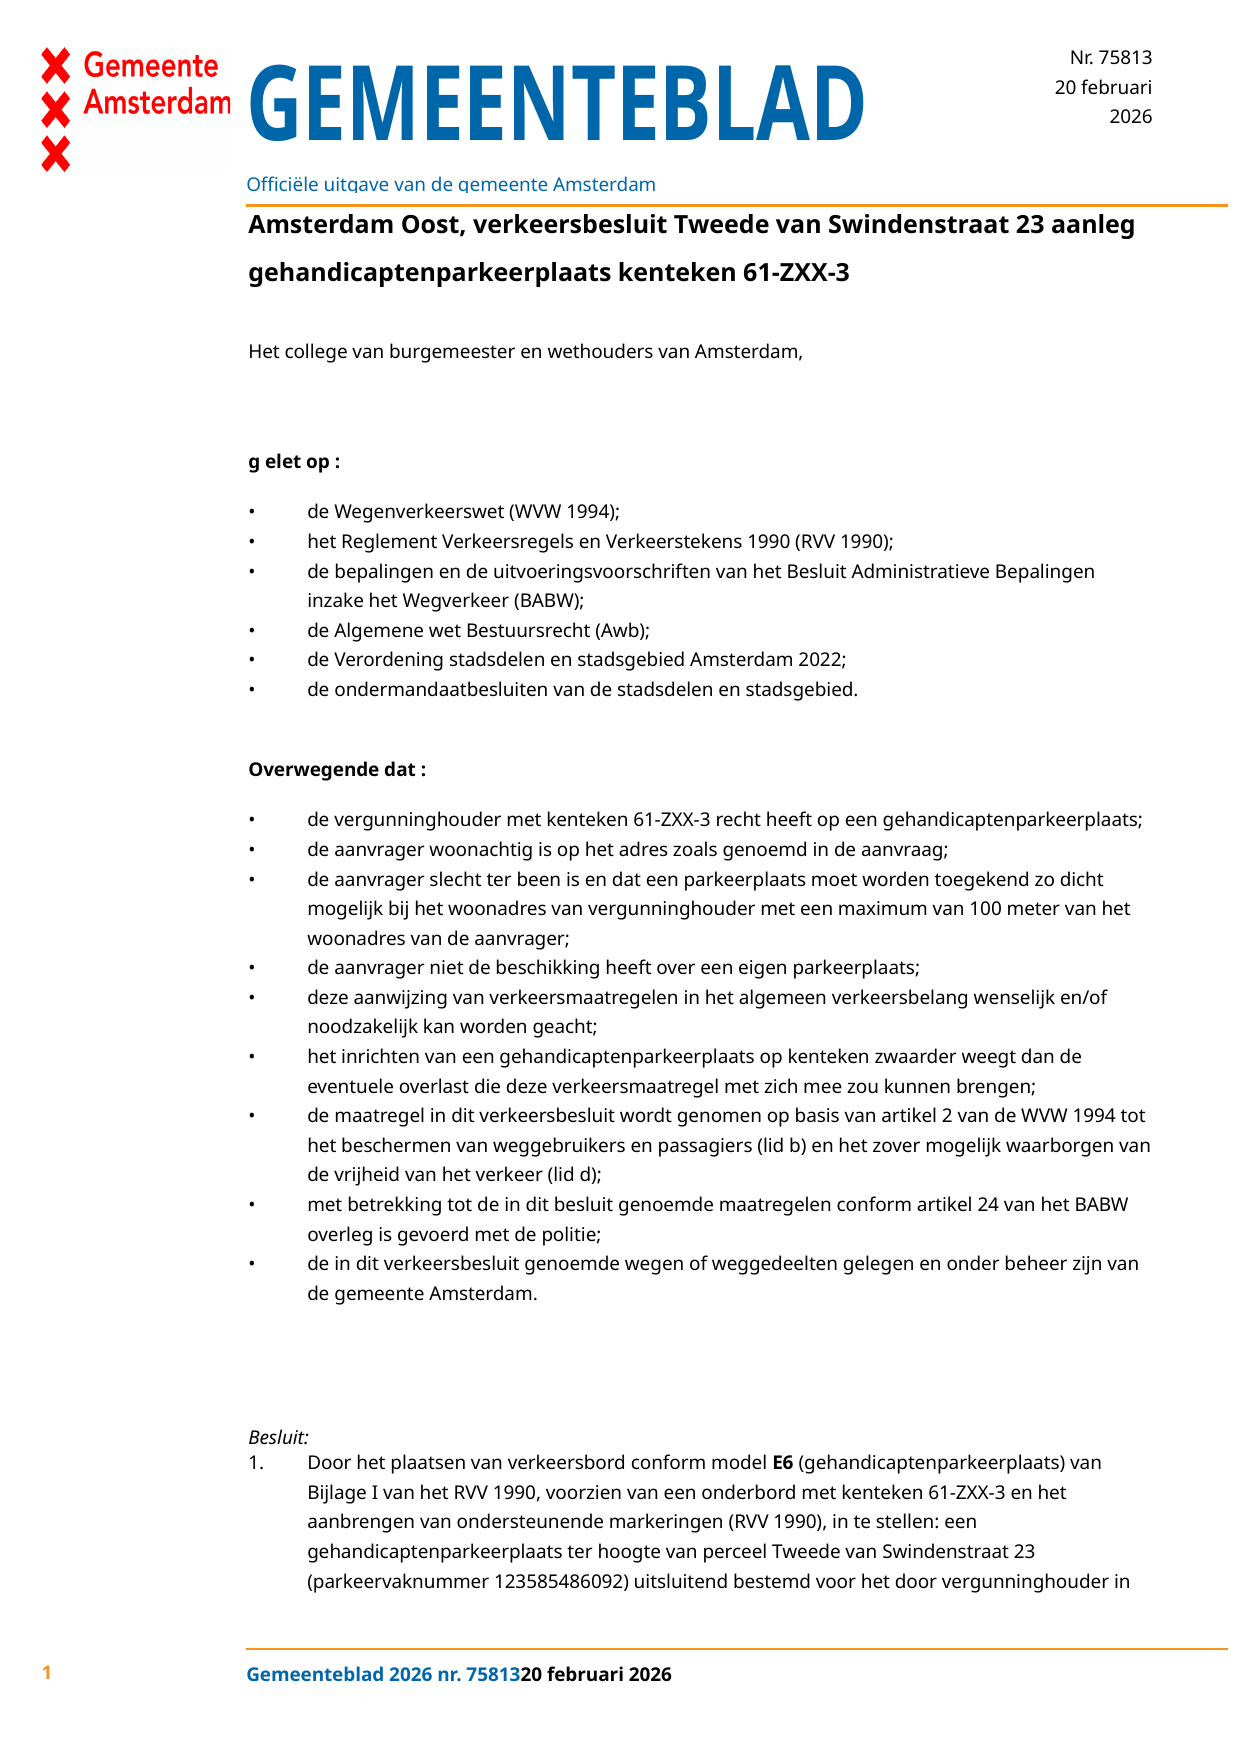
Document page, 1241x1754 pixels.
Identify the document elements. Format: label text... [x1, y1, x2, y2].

list de bepalingen en de uitvoeringsvoorschriften van het Besluit Administratieve Bepalingen inzake het Wegverkeer (BABW); [248, 558, 1152, 613]
list de ondermandaatbesluiten van de stadsdelen en stadsgebied. [248, 676, 1152, 702]
text Amsterdam Oost, verkeersbesluit Tweede van Swindenstraat 23 aanleg gehandicaptenparkeerplaats kenteken 61-ZXX-3 [248, 207, 1152, 288]
list de maatregel in dit verkeersbesluit wordt genomen op basis van artikel 2 van de WVW 1994 tot het beschermen van weggebruikers en passagiers (lid b) en het zover mogelijk waarborgen van de vrijheid van het verkeer (lid d); [248, 1102, 1152, 1187]
list de Verordening stadsdelen en stadsgebied Amsterdam 2022; [248, 647, 1152, 672]
picture [41, 47, 231, 172]
text g elet op : [248, 448, 1152, 474]
text Besluit: [248, 1424, 1152, 1449]
list de vergunninghouder met kenteken 61-ZXX-3 recht heeft op een gehandicaptenparkeerplaats; [248, 807, 1152, 832]
list de in dit verkeersbesluit genoemde wegen of weggedeelten gelegen en onder beheer zijn van de gemeente Amsterdam. [248, 1250, 1152, 1306]
list Door het plaatsen van verkeersbord conform model E6 (gehandicaptenparkeerplaats) van Bijlage I van het RVV 1990, voorzien van een onderbord met kenteken 61-ZXX-3 en het aanbrengen van ondersteunende markeringen (RVV 1990), in te stellen: een gehandicaptenparkeerplaats ter hoogte van perceel Tweede van Swindenstraat 23 (parkeervaknummer 123585486092) uitsluitend bestemd voor het door vergunninghouder in [248, 1449, 1152, 1594]
list de aanvrager slecht ter been is en dat een parkeerplaats moet worden toegekend zo dicht mogelijk bij het woonadres van vergunninghouder met een maximum van 100 meter van het woonadres van de aanvrager; [248, 866, 1152, 951]
list de aanvrager woonachtig is op het adres zoals genoemd in de aanvraag; [248, 836, 1152, 862]
list de aanvrager niet de beschikking heeft over een eigen parkeerplaats; [248, 954, 1152, 980]
list deze aanwijzing van verkeersmaatregelen in het algemeen verkeersbelang wenselijk en/of noodzakelijk kan worden geacht; [248, 984, 1152, 1039]
list de Wegenverkeerswet (WVW 1994); [248, 499, 1152, 524]
list de Algemene wet Bestuursrecht (Awb); [248, 617, 1152, 643]
text Het college van burgemeester en wethouders van Amsterdam, [248, 339, 1152, 364]
list het inrichten van een gehandicaptenparkeerplaats op kenteken zwaarder weegt dan de eventuele overlast die deze verkeersmaatregel met zich mee zou kunnen brengen; [248, 1043, 1152, 1098]
text Overwegende dat : [248, 756, 1152, 782]
list het Reglement Verkeersregels en Verkeerstekens 1990 (RVV 1990); [248, 528, 1152, 554]
list met betrekking tot de in dit besluit genoemde maatregelen conform artikel 24 van het BABW overleg is gevoerd met de politie; [248, 1191, 1152, 1246]
